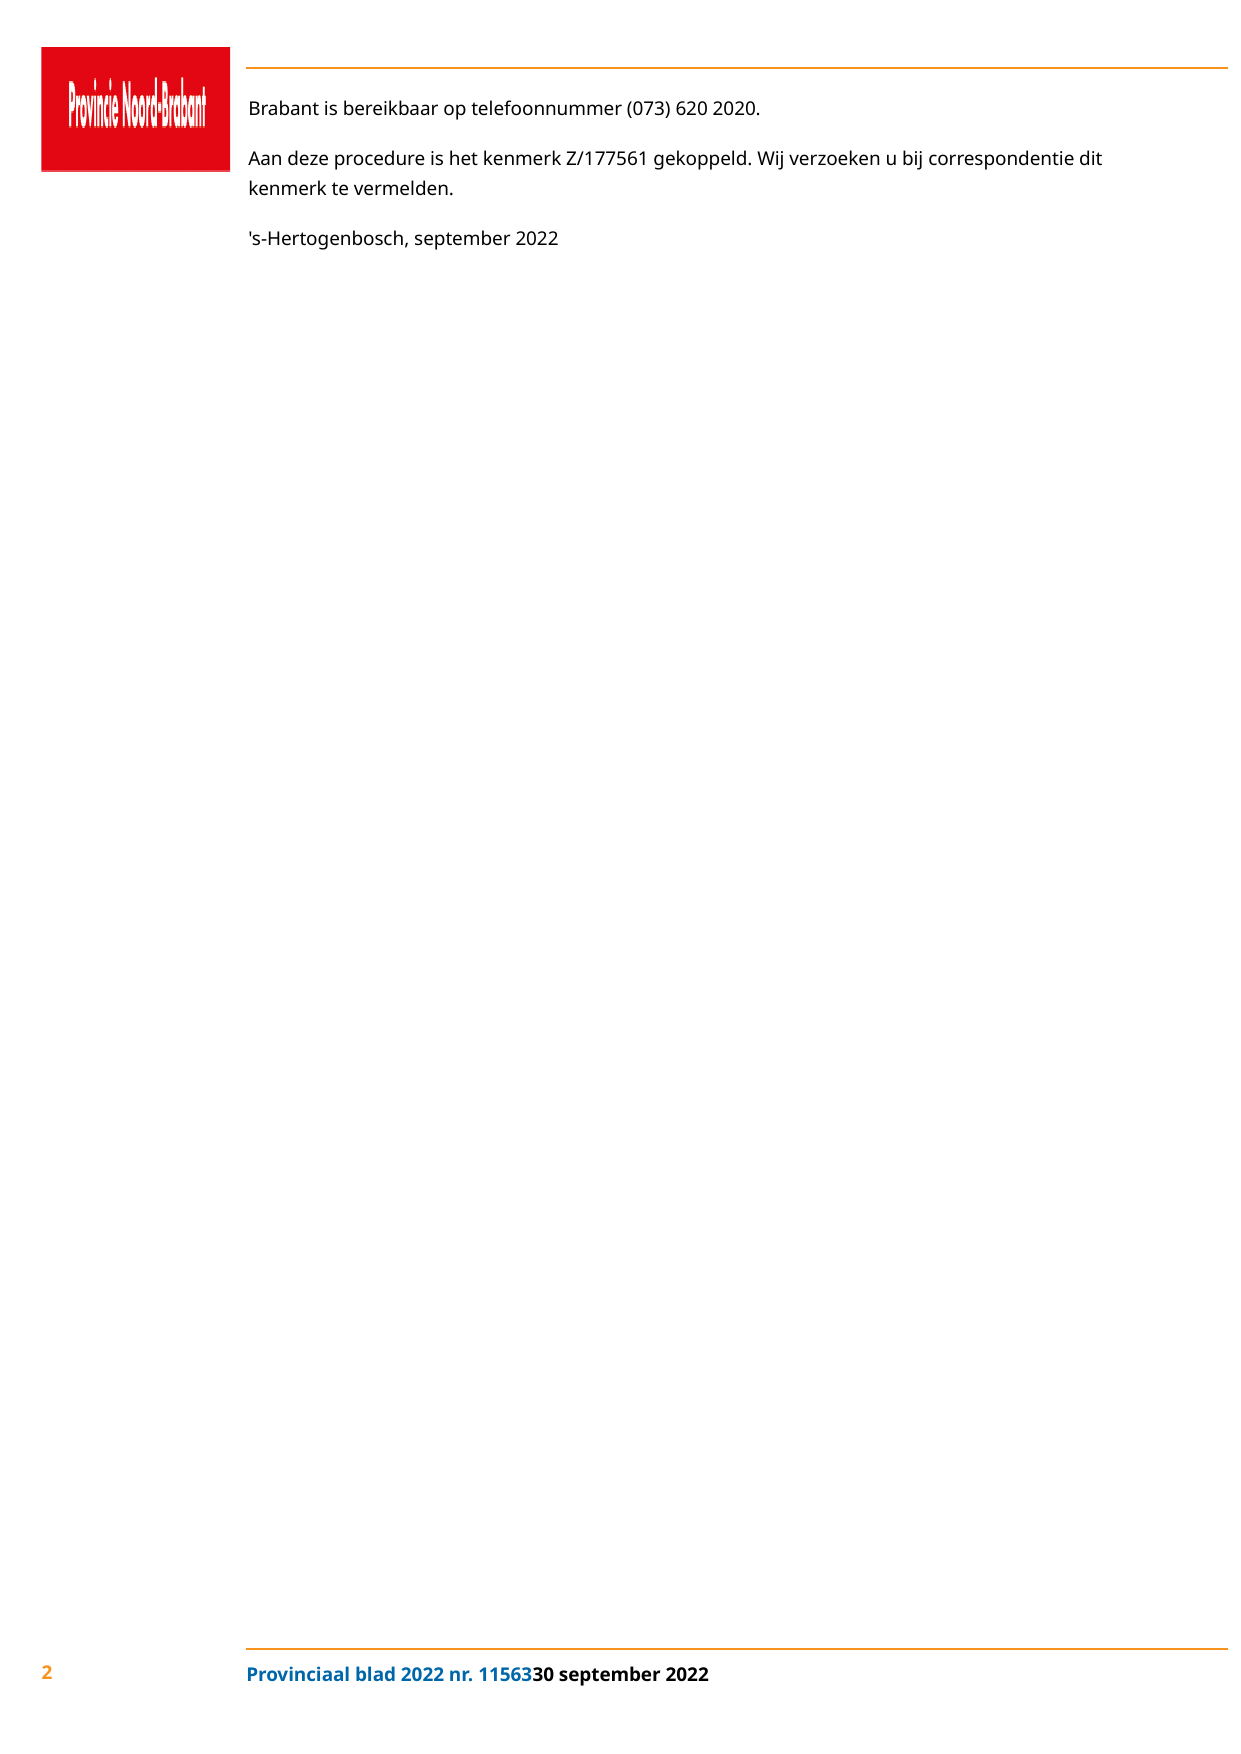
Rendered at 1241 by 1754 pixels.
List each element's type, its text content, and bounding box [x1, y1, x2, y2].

text Aan deze procedure is het kenmerk Z/177561 gekoppeld. Wij verzoeken u bij correspondentie dit kenmerk te vermelden. [248, 145, 1152, 201]
text 's-Hertogenbosch, september 2022 [248, 225, 1152, 251]
text Brabant is bereikbaar op telefoonnummer (073) 620 2020. [248, 95, 1152, 121]
picture [41, 47, 231, 172]
